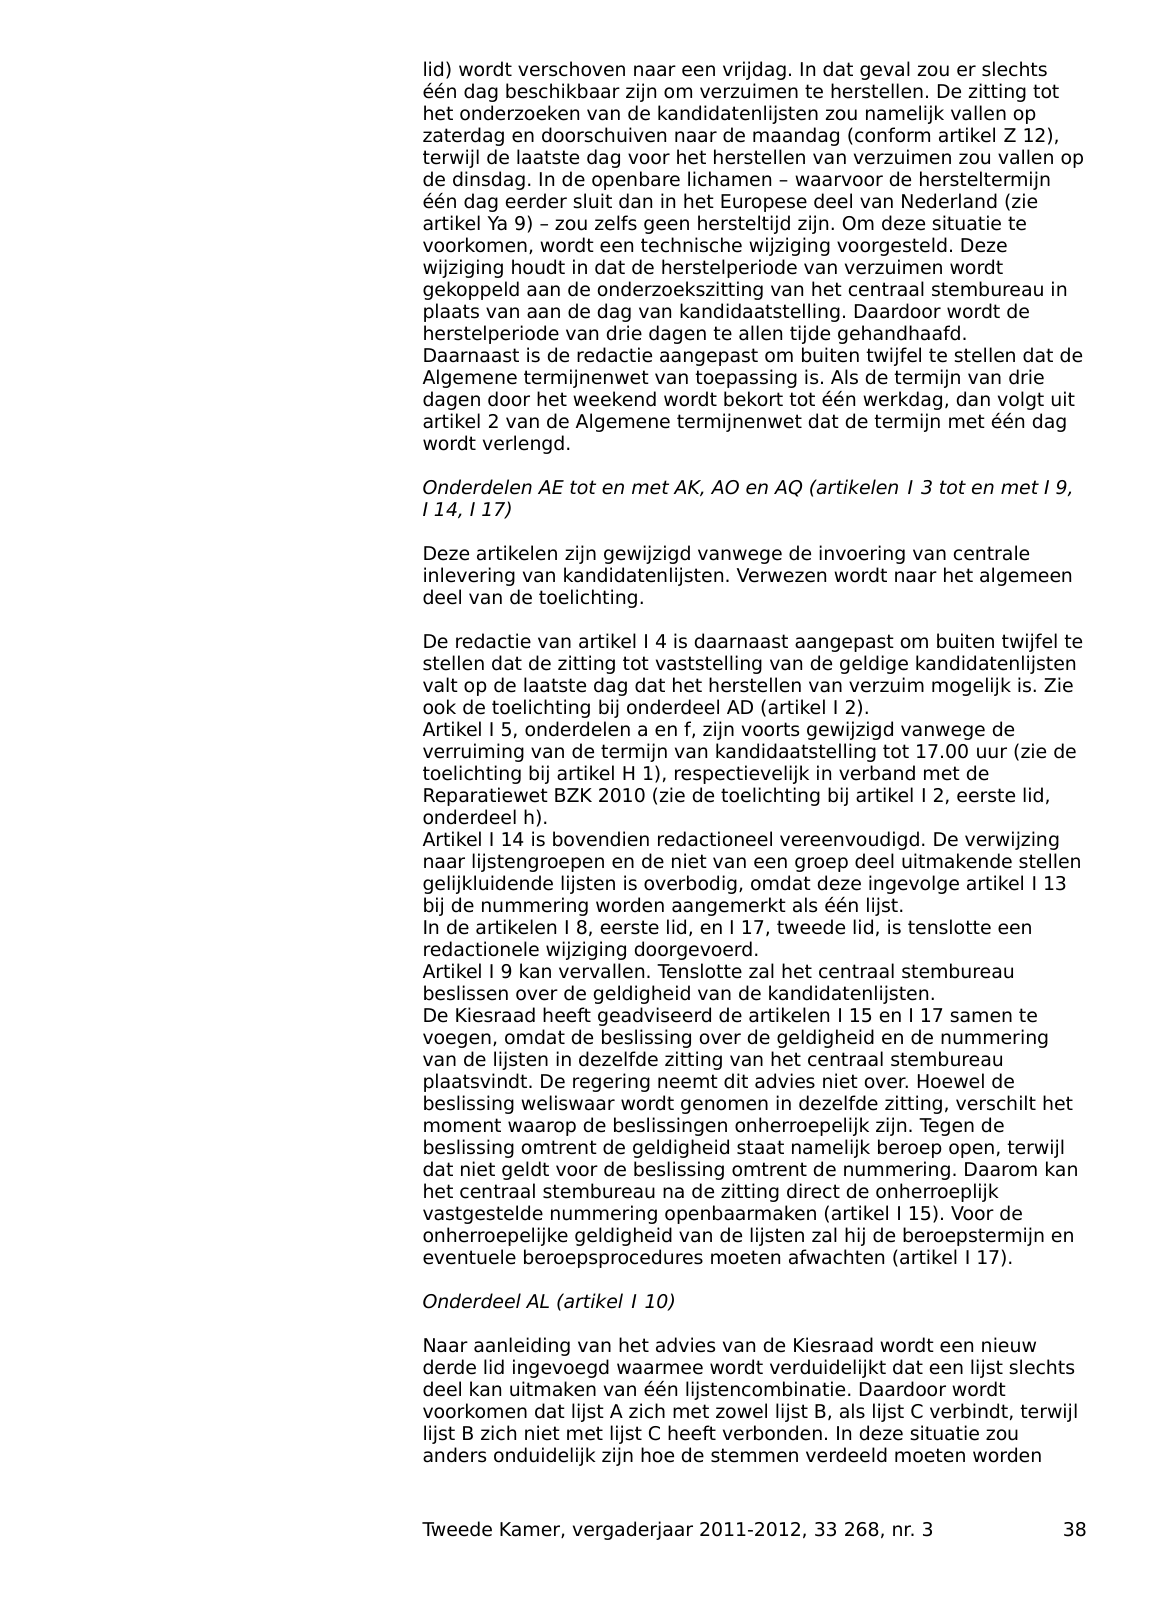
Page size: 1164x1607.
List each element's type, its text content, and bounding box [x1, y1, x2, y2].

text Daarnaast is de redactie aangepast om buiten twijfel te stellen dat de Algemene termijnenwet van toepassing is. Als de termijn van drie dagen door het weekend wordt bekort tot één werkdag, dan volgt uit artikel 2 van de Algemene termijnenwet dat de termijn met één dag wordt verlengd. [422, 345, 1087, 455]
text De redactie van artikel I 4 is daarnaast aangepast om buiten twijfel te stellen dat de zitting tot vaststelling van de geldige kandidatenlijsten valt op de laatste dag dat het herstellen van verzuim mogelijk is. Zie ook de toelichting bij onderdeel AD (artikel I 2). [422, 631, 1087, 719]
subtitle Onderdeel AL (artikel I 10) [422, 1291, 1087, 1313]
subtitle Onderdelen AE tot en met AK, AO en AQ (artikelen I 3 tot en met I 9, I 14, I 17) [422, 477, 1087, 521]
text lid) wordt verschoven naar een vrijdag. In dat geval zou er slechts één dag beschikbaar zijn om verzuimen te herstellen. De zitting tot het onderzoeken van de kandidatenlijsten zou namelijk vallen op zaterdag en doorschuiven naar de maandag (conform artikel Z 12), terwijl de laatste dag voor het herstellen van verzuimen zou vallen op de dinsdag. In de openbare lichamen – waarvoor de hersteltermijn één dag eerder sluit dan in het Europese deel van Nederland (zie artikel Ya 9) – zou zelfs geen hersteltijd zijn. Om deze situatie te voorkomen, wordt een technische wijziging voorgesteld. Deze wijziging houdt in dat de herstelperiode van verzuimen wordt gekoppeld aan de onderzoekszitting van het centraal stembureau in plaats van aan de dag van kandidaatstelling. Daardoor wordt de herstelperiode van drie dagen te allen tijde gehandhaafd. [422, 59, 1087, 345]
text De Kiesraad heeft geadviseerd de artikelen I 15 en I 17 samen te voegen, omdat de beslissing over de geldigheid en de nummering van de lijsten in dezelfde zitting van het centraal stembureau plaatsvindt. De regering neemt dit advies niet over. Hoewel de beslissing weliswaar wordt genomen in dezelfde zitting, verschilt het moment waarop de beslissingen onherroepelijk zijn. Tegen de beslissing omtrent de geldigheid staat namelijk beroep open, terwijl dat niet geldt voor de beslissing omtrent de nummering. Daarom kan het centraal stembureau na de zitting direct de onherroeplijk vastgestelde nummering openbaarmaken (artikel I 15). Voor de onherroepelijke geldigheid van de lijsten zal hij de beroepstermijn en eventuele beroepsprocedures moeten afwachten (artikel I 17). [422, 1005, 1087, 1268]
text Artikel I 5, onderdelen a en f, zijn voorts gewijzigd vanwege de verruiming van de termijn van kandidaatstelling tot 17.00 uur (zie de toelichting bij artikel H 1), respectievelijk in verband met de Reparatiewet BZK 2010 (zie de toelichting bij artikel I 2, eerste lid, onderdeel h). [422, 719, 1087, 829]
text In de artikelen I 8, eerste lid, en I 17, tweede lid, is tenslotte een redactionele wijziging doorgevoerd. [422, 917, 1087, 961]
text Naar aanleiding van het advies van de Kiesraad wordt een nieuw derde lid ingevoegd waarmee wordt verduidelijkt dat een lijst slechts deel kan uitmaken van één lijstencombinatie. Daardoor wordt voorkomen dat lijst A zich met zowel lijst B, als lijst C verbindt, terwijl lijst B zich niet met lijst C heeft verbonden. In deze situatie zou anders onduidelijk zijn hoe de stemmen verdeeld moeten worden [422, 1335, 1087, 1467]
text Deze artikelen zijn gewijzigd vanwege de invoering van centrale inlevering van kandidatenlijsten. Verwezen wordt naar het algemeen deel van de toelichting. [422, 543, 1087, 609]
text Artikel I 9 kan vervallen. Tenslotte zal het centraal stembureau beslissen over de geldigheid van de kandidatenlijsten. [422, 961, 1087, 1005]
text Artikel I 14 is bovendien redactioneel vereenvoudigd. De verwijzing naar lijstengroepen en de niet van een groep deel uitmakende stellen gelijkluidende lijsten is overbodig, omdat deze ingevolge artikel I 13 bij de nummering worden aangemerkt als één lijst. [422, 829, 1087, 917]
